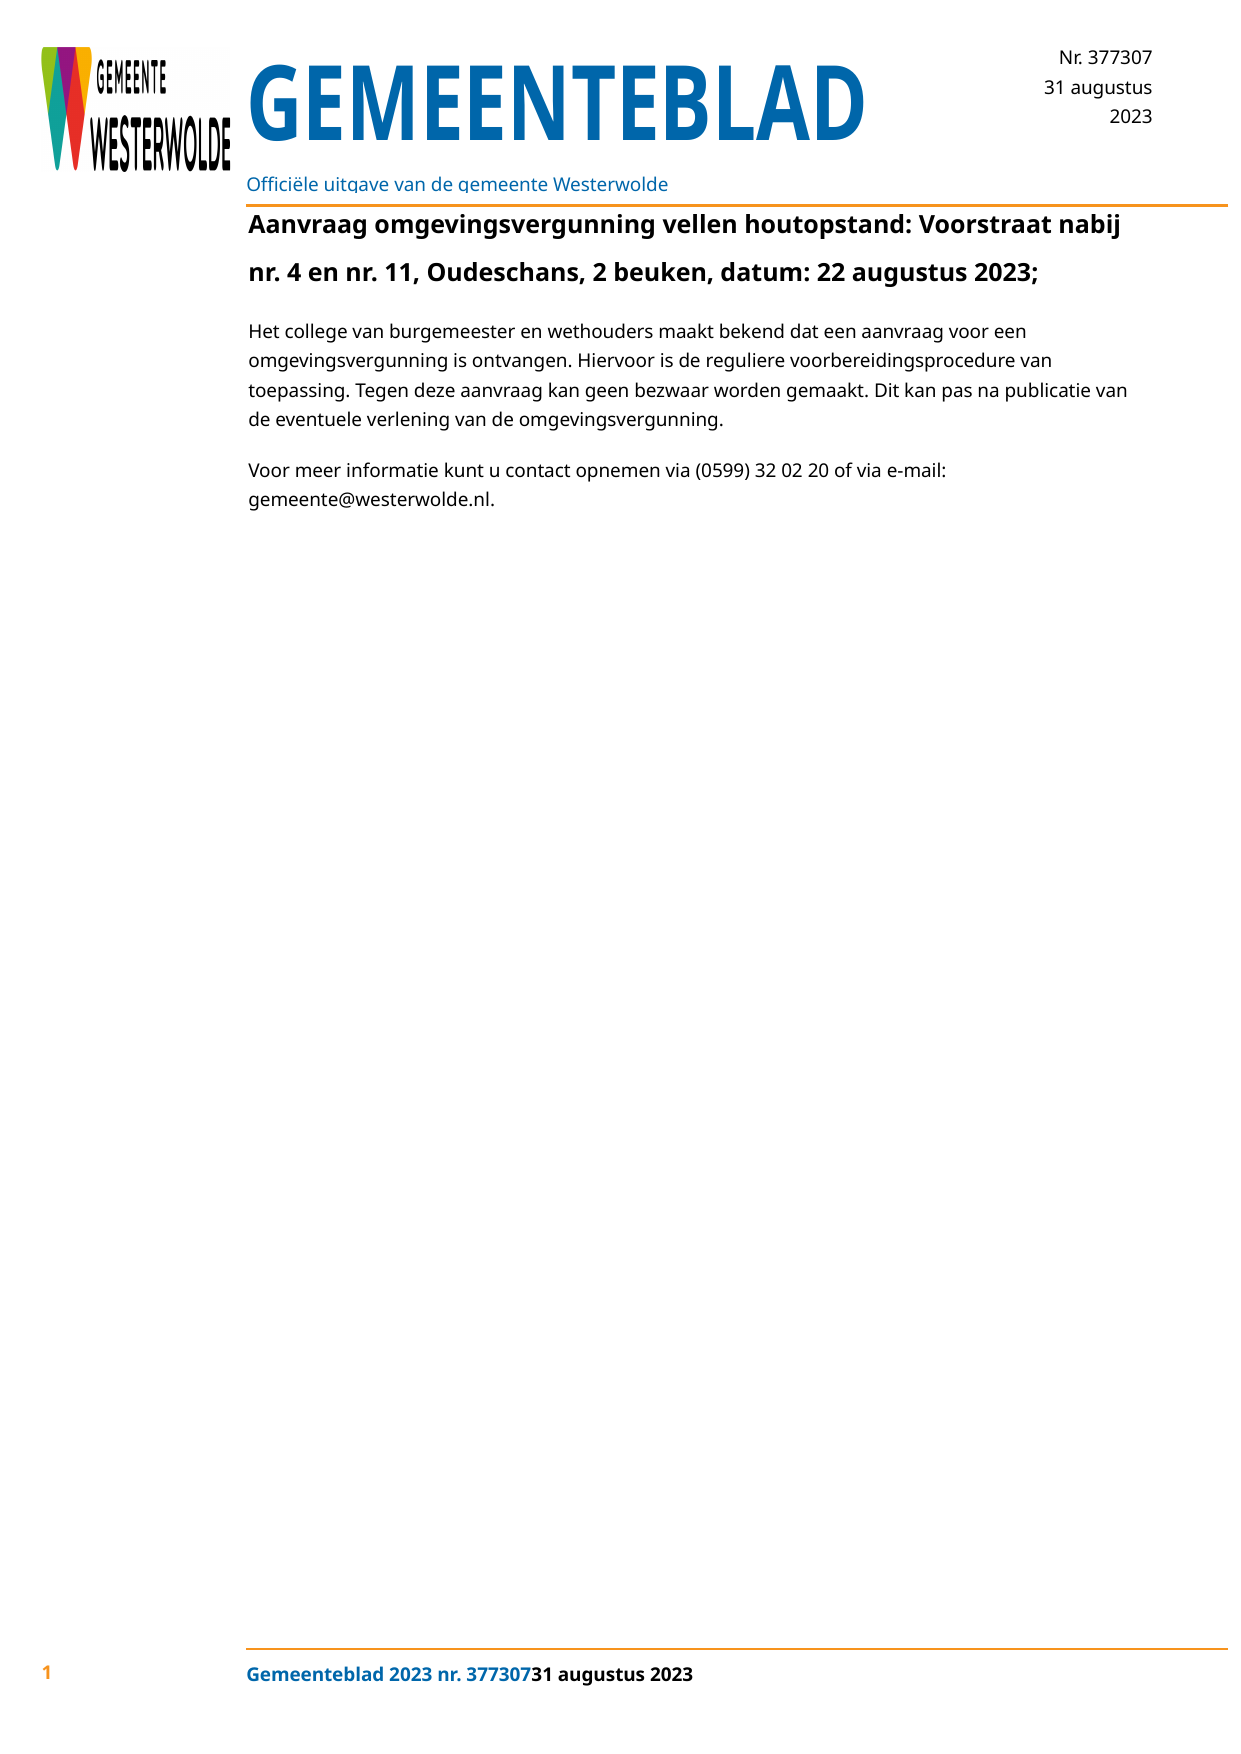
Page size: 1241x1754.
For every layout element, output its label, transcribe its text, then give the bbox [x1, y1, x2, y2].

text Het college van burgemeester en wethouders maakt bekend dat een aanvraag voor een omgevingsvergunning is ontvangen. Hiervoor is de reguliere voorbereidingsprocedure van toepassing. Tegen deze aanvraag kan geen bezwaar worden gemaakt. Dit kan pas na publicatie van de eventuele verlening van de omgevingsvergunning. [248, 318, 1152, 432]
picture [41, 47, 231, 172]
text Voor meer informatie kunt u contact opnemen via (0599) 32 02 20 of via e-mail: gemeente@westerwolde.nl. [248, 457, 1152, 512]
text Aanvraag omgevingsvergunning vellen houtopstand: Voorstraat nabij nr. 4 en nr. 11, Oudeschans, 2 beuken, datum: 22 augustus 2023; [248, 207, 1152, 288]
